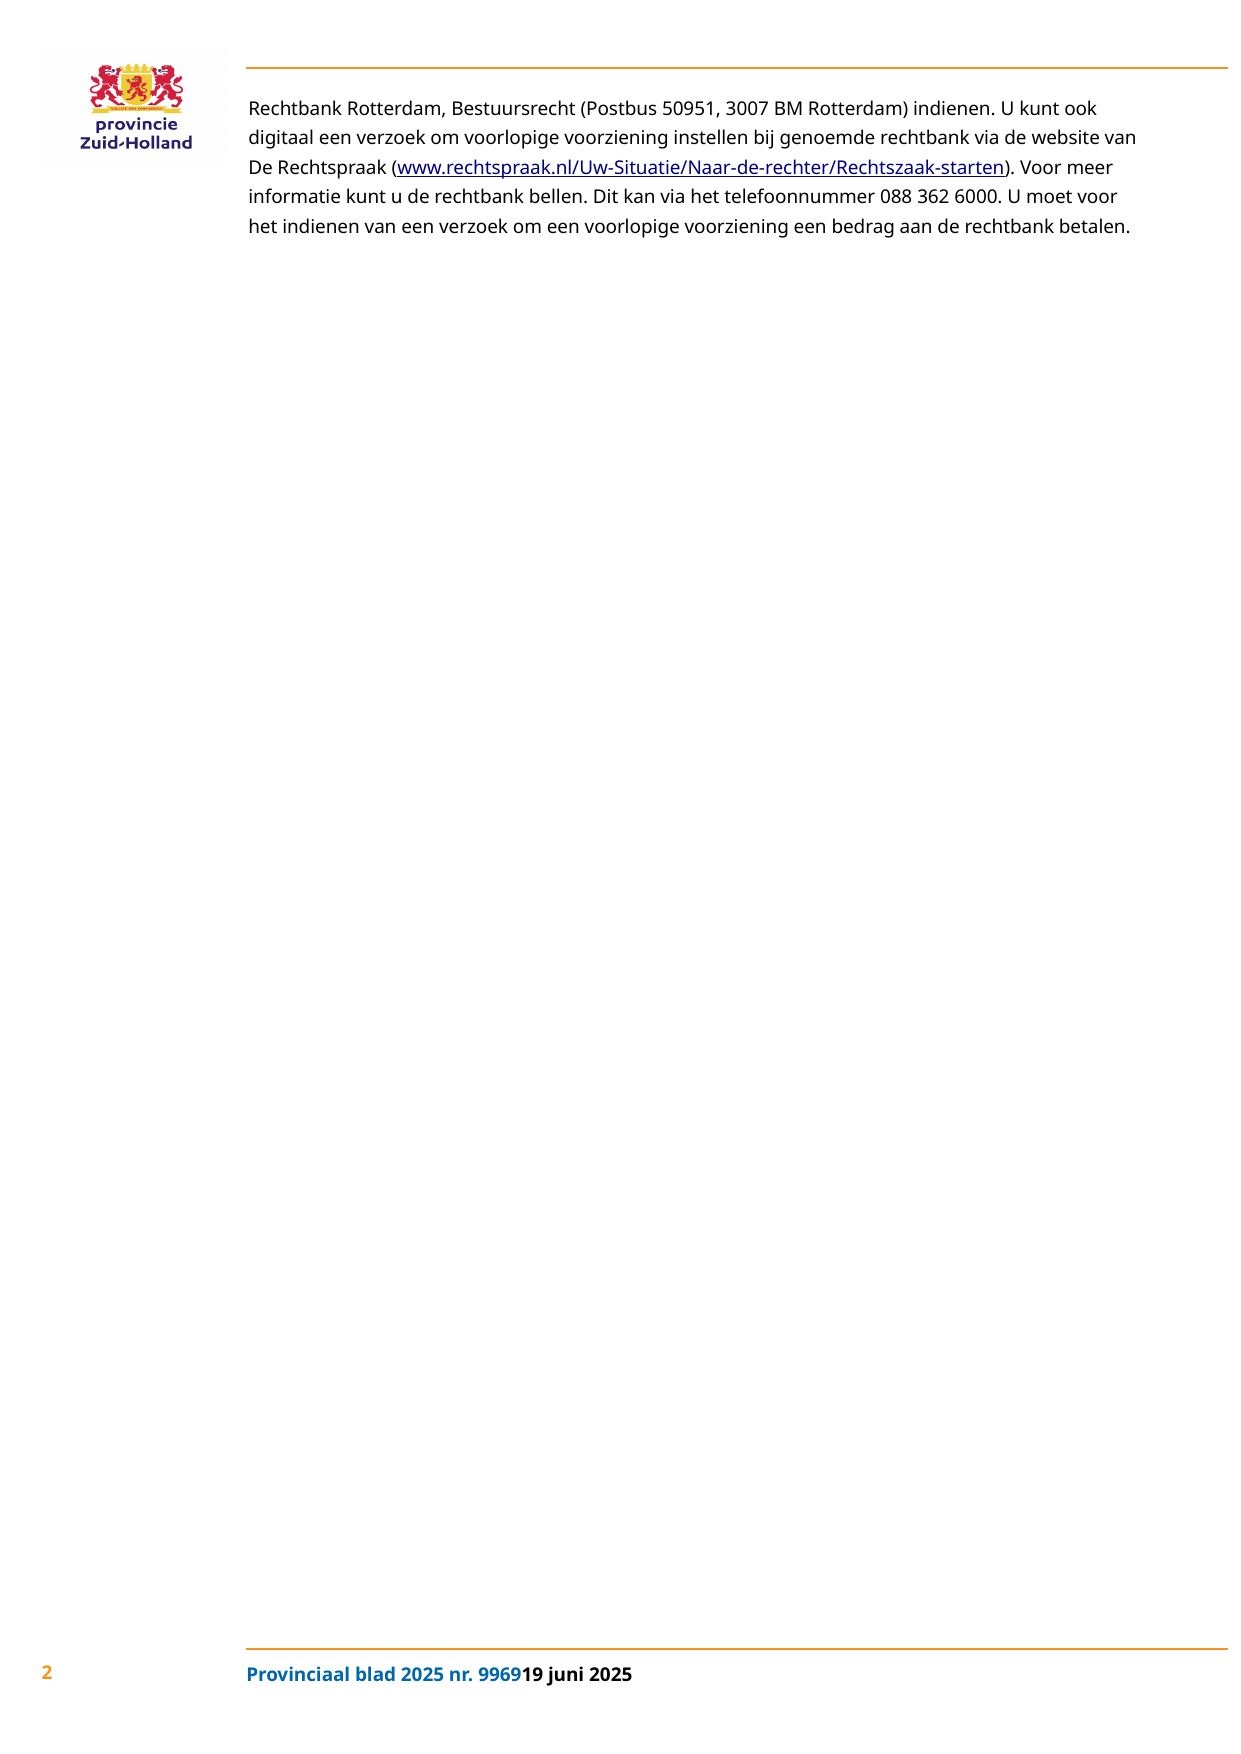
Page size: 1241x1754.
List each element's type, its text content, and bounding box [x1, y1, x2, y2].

picture [41, 47, 231, 172]
text Rechtbank Rotterdam, Bestuursrecht (Postbus 50951, 3007 BM Rotterdam) indienen. U kunt ook digitaal een verzoek om voorlopige voorziening instellen bij genoemde rechtbank via de website van De Rechtspraak (www.rechtspraak.nl/Uw-Situatie/Naar-de-rechter/Rechtszaak-starten). Voor meer informatie kunt u de rechtbank bellen. Dit kan via het telefoonnummer 088 362 6000. U moet voor het indienen van een verzoek om een voorlopige voorziening een bedrag aan de rechtbank betalen. [248, 95, 1152, 239]
